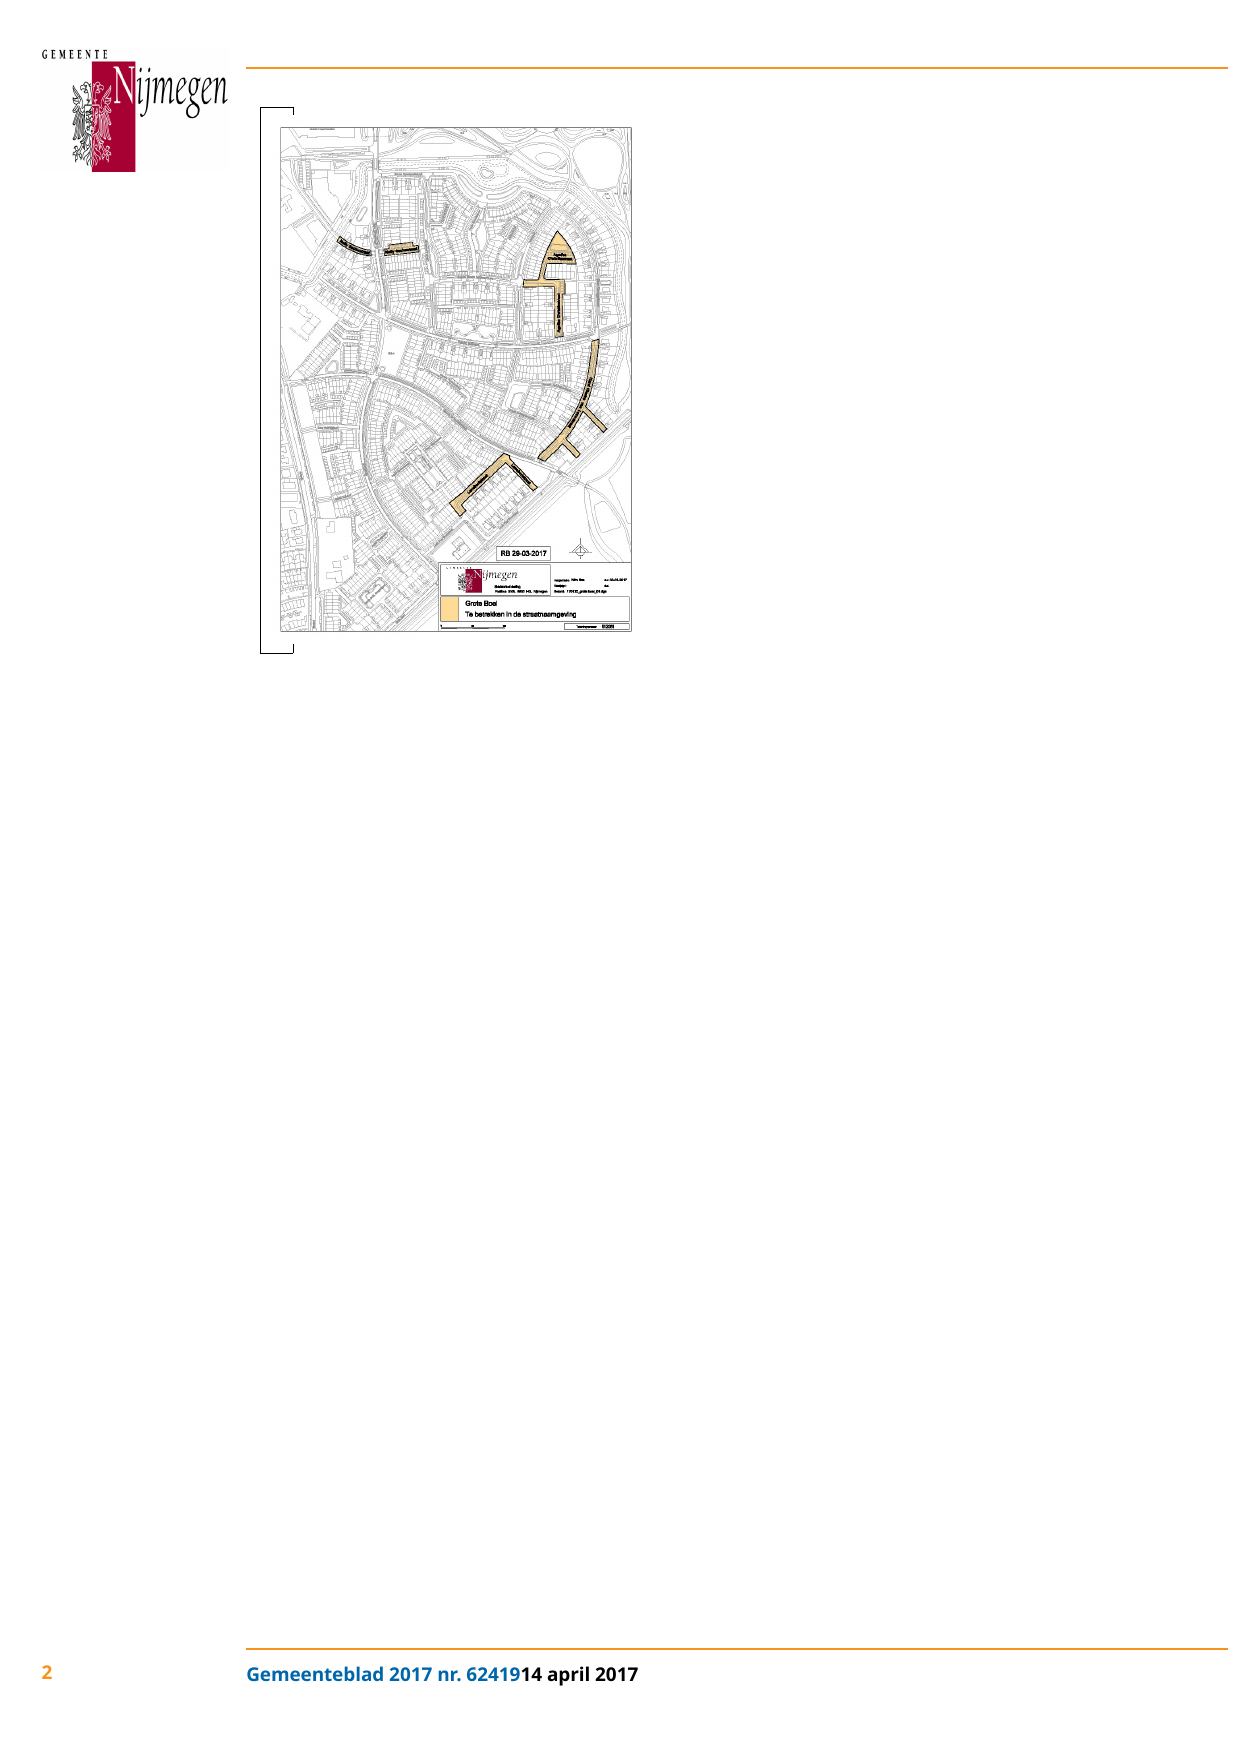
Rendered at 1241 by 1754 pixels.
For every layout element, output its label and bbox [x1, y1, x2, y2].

picture [268, 115, 1173, 644]
picture [41, 47, 231, 172]
